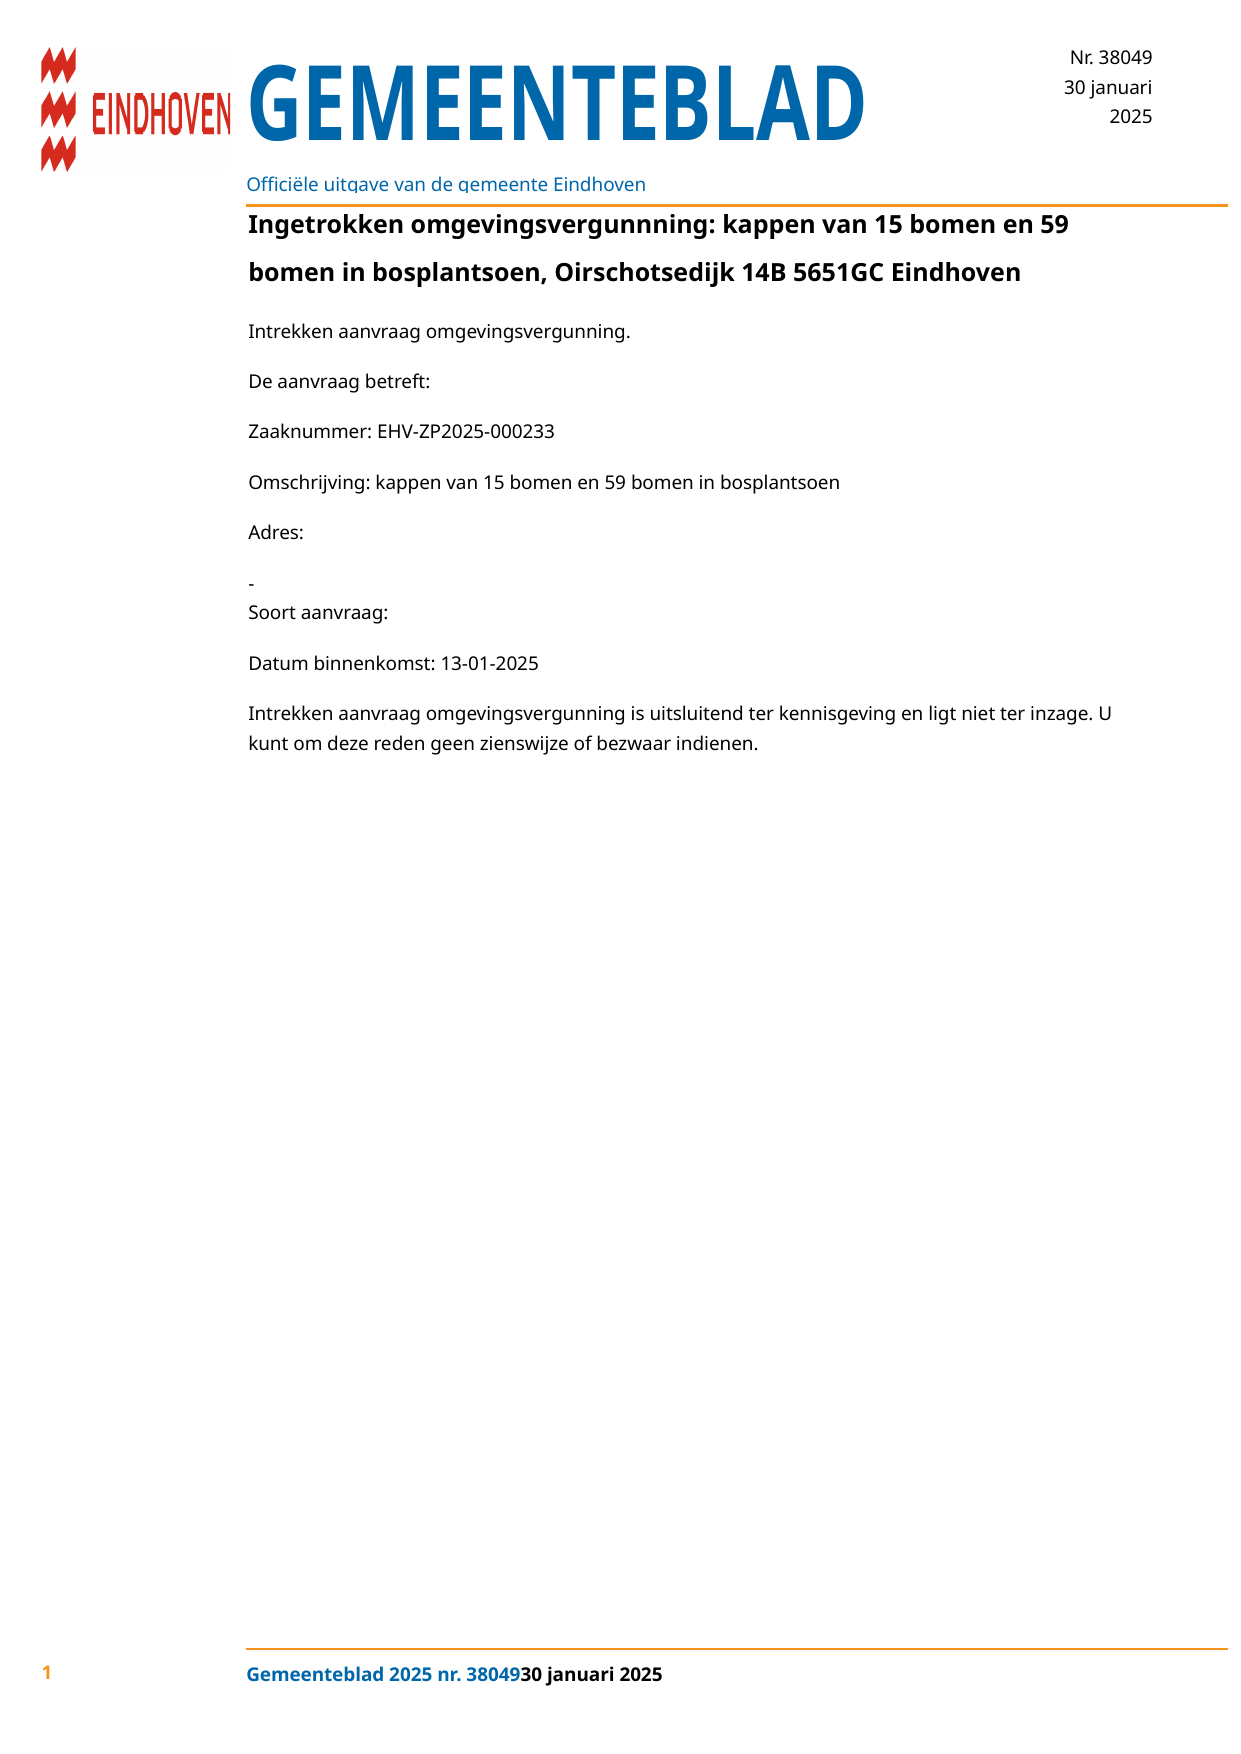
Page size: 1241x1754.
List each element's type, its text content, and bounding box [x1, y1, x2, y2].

text Soort aanvraag: [248, 599, 1152, 625]
text Adres: [248, 519, 1152, 545]
text Zaaknummer: EHV-ZP2025-000233 [248, 419, 1152, 444]
text Intrekken aanvraag omgevingsvergunning is uitsluitend ter kennisgeving en ligt niet ter inzage. U kunt om deze reden geen zienswijze of bezwaar indienen. [248, 700, 1152, 756]
text Datum binnenkomst: 13-01-2025 [248, 650, 1152, 676]
picture [41, 47, 231, 172]
text Ingetrokken omgevingsvergunnning: kappen van 15 bomen en 59 bomen in bosplantsoen, Oirschotsedijk 14B 5651GC Eindhoven [248, 207, 1152, 288]
text De aanvraag betreft: [248, 368, 1152, 394]
text Omschrijving: kappen van 15 bomen en 59 bomen in bosplantsoen [248, 469, 1152, 495]
text Intrekken aanvraag omgevingsvergunning. [248, 318, 1152, 344]
